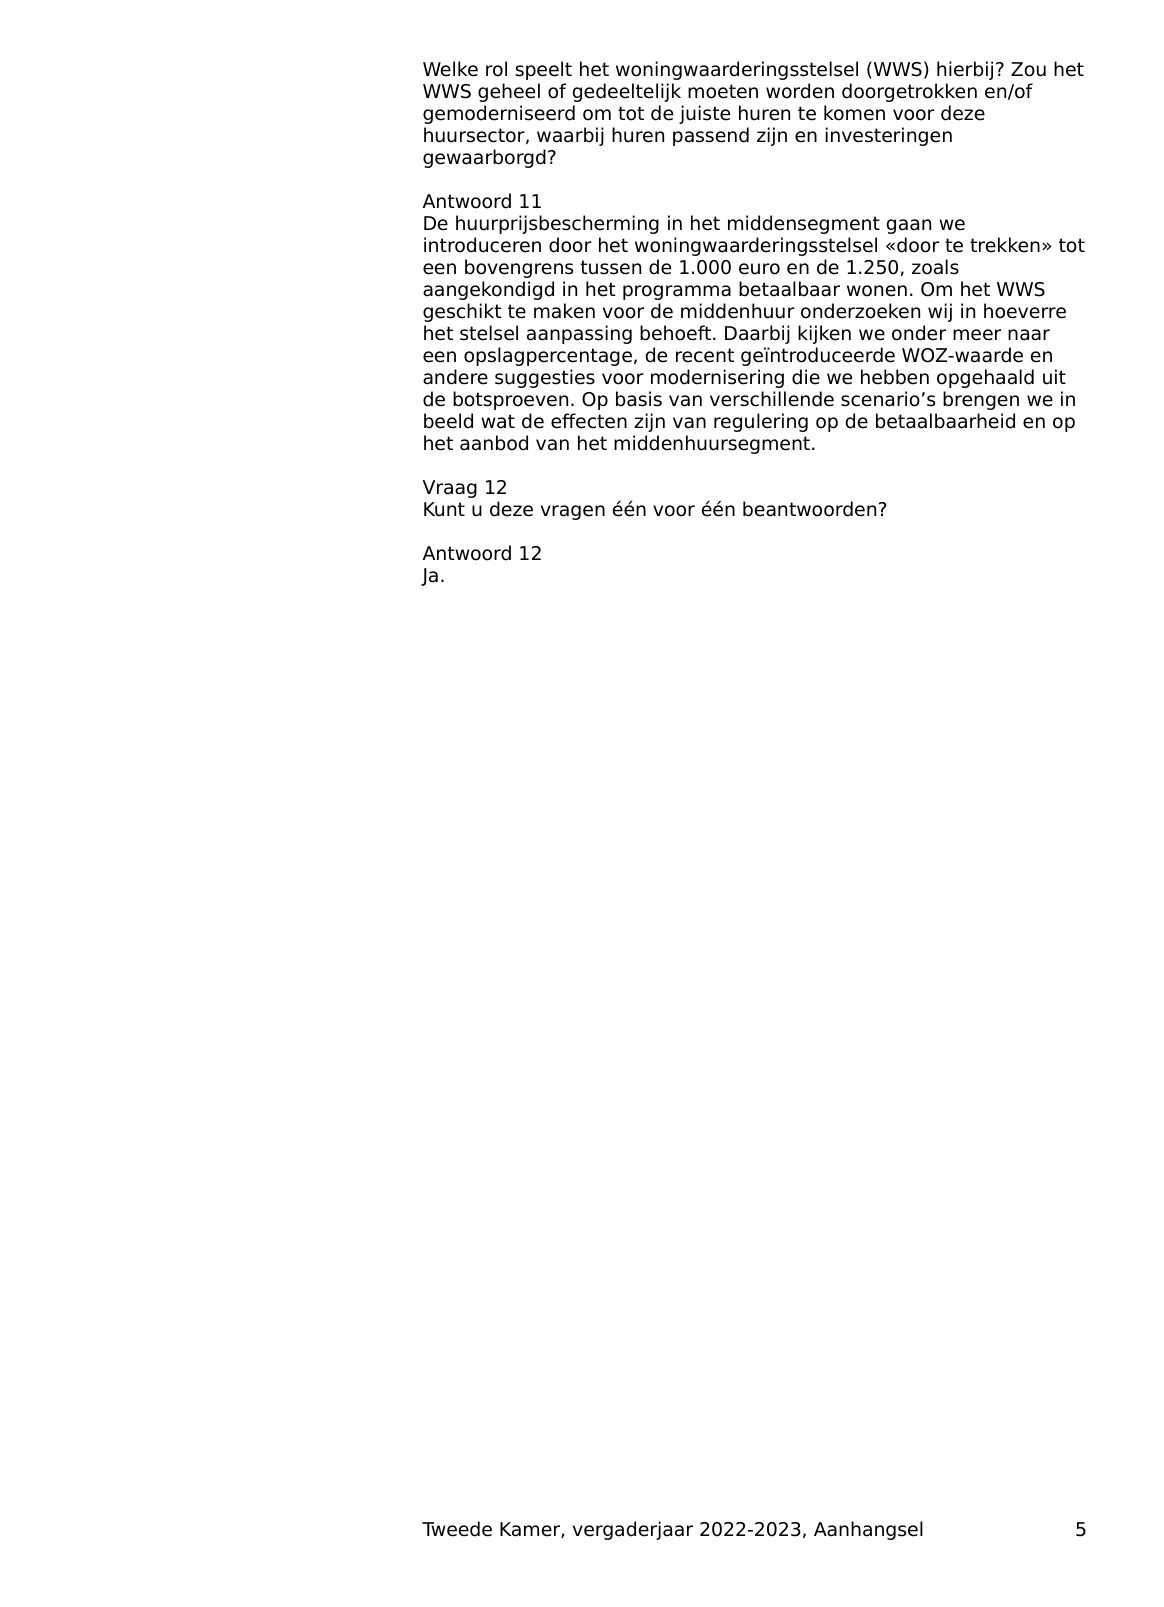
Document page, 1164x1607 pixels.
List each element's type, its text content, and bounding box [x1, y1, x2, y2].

text Vraag 12 [422, 477, 1087, 499]
text De huurprijsbescherming in het middensegment gaan we introduceren door het woningwaarderingsstelsel «door te trekken» tot een bovengrens tussen de 1.000 euro en de 1.250, zoals aangekondigd in het programma betaalbaar wonen. Om het WWS geschikt te maken voor de middenhuur onderzoeken wij in hoeverre het stelsel aanpassing behoeft. Daarbij kijken we onder meer naar een opslagpercentage, de recent geïntroduceerde WOZ-waarde en andere suggesties voor modernisering die we hebben opgehaald uit de botsproeven. Op basis van verschillende scenario’s brengen we in beeld wat de effecten zijn van regulering op de betaalbaarheid en op het aanbod van het middenhuursegment. [422, 213, 1087, 455]
text Antwoord 11 [422, 191, 1087, 213]
text Ja. [422, 565, 1087, 587]
text Kunt u deze vragen één voor één beantwoorden? [422, 499, 1087, 521]
text Welke rol speelt het woningwaarderingsstelsel (WWS) hierbij? Zou het WWS geheel of gedeeltelijk moeten worden doorgetrokken en/of gemoderniseerd om tot de juiste huren te komen voor deze huursector, waarbij huren passend zijn en investeringen gewaarborgd? [422, 59, 1087, 169]
text Antwoord 12 [422, 543, 1087, 565]
